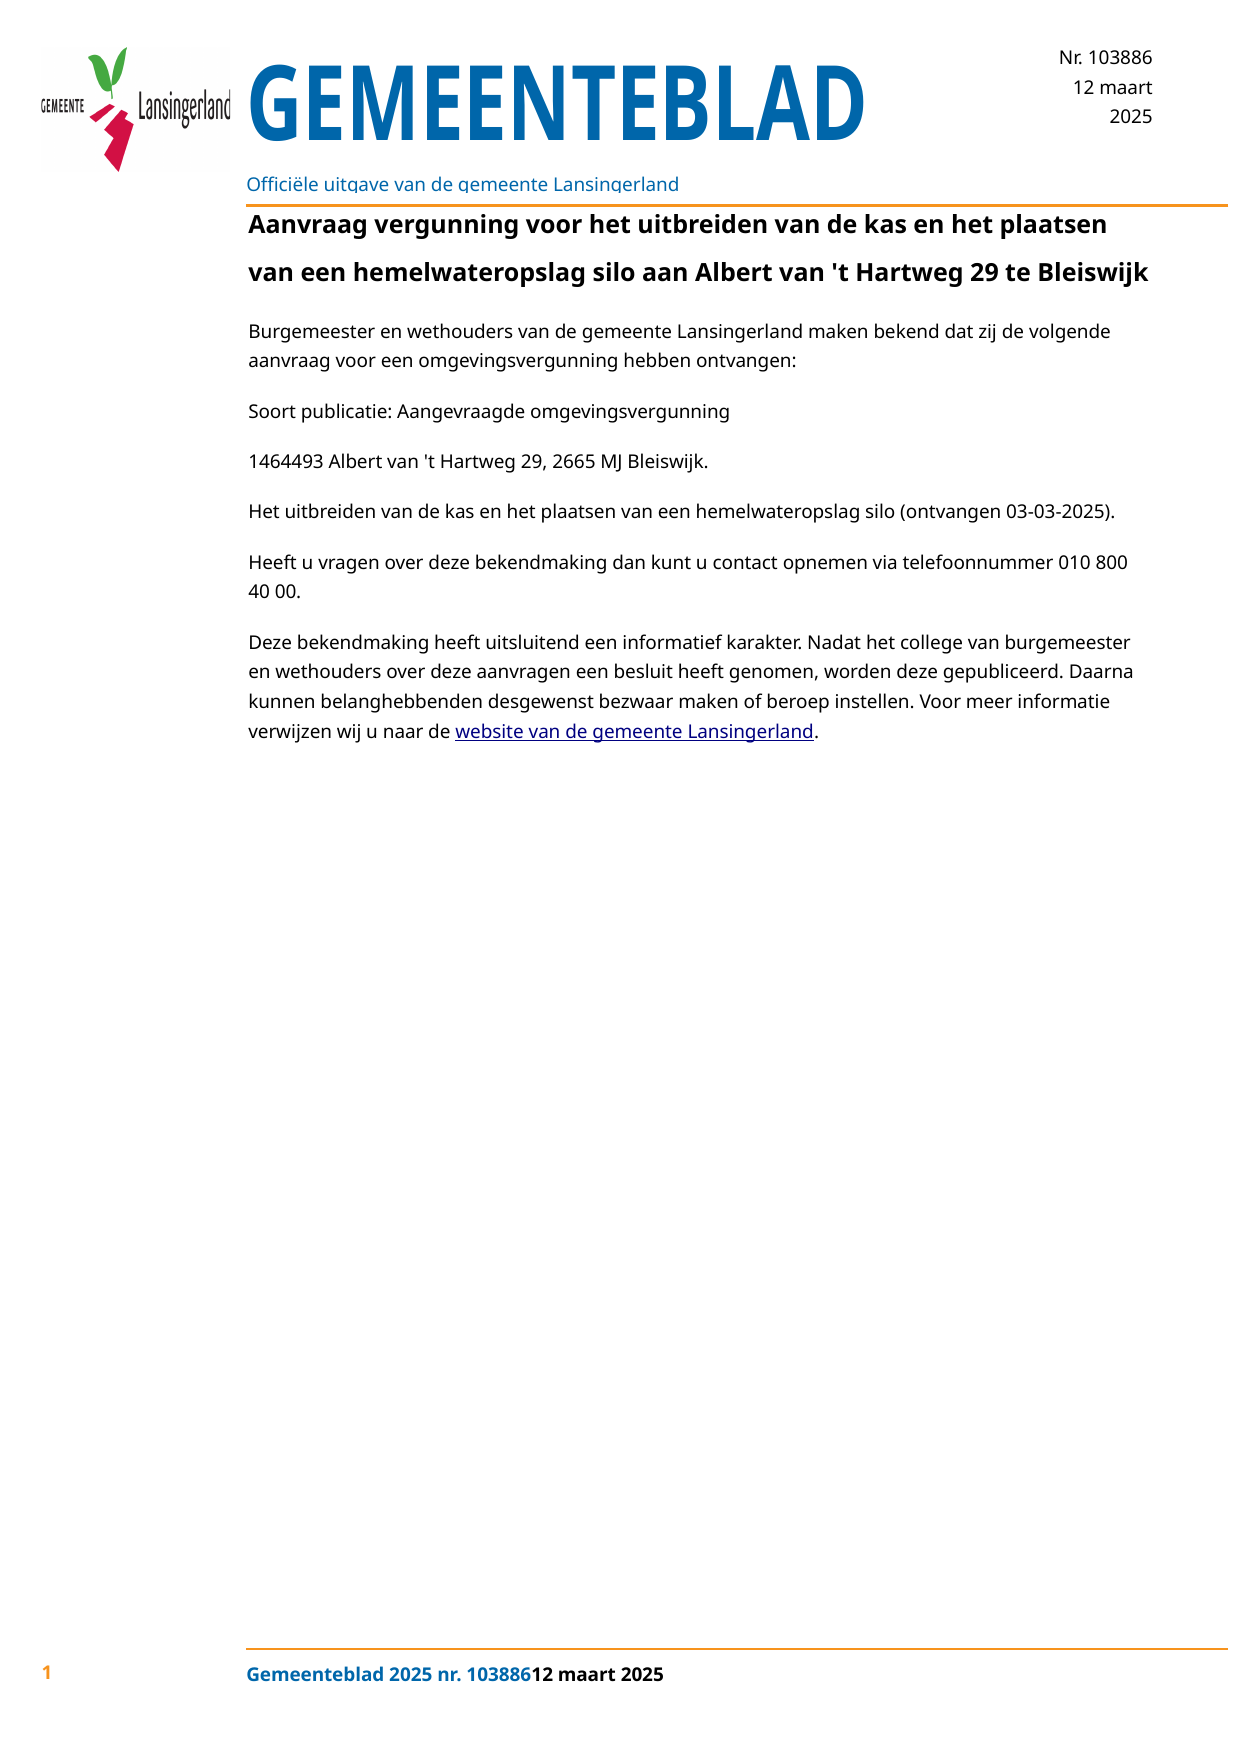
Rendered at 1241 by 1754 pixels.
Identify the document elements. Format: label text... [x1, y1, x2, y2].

text Heeft u vragen over deze bekendmaking dan kunt u contact opnemen via telefoonnummer 010 800 40 00. [248, 549, 1152, 604]
text Deze bekendmaking heeft uitsluitend een informatief karakter. Nadat het college van burgemeester en wethouders over deze aanvragen een besluit heeft genomen, worden deze gepubliceerd. Daarna kunnen belanghebbenden desgewenst bezwaar maken of beroep instellen. Voor meer informatie verwijzen wij u naar de website van de gemeente Lansingerland. [248, 629, 1152, 744]
text Het uitbreiden van de kas en het plaatsen van een hemelwateropslag silo (ontvangen 03-03-2025). [248, 499, 1152, 524]
picture [41, 47, 231, 172]
text Soort publicatie: Aangevraagde omgevingsvergunning [248, 398, 1152, 424]
text Aanvraag vergunning voor het uitbreiden van de kas en het plaatsen van een hemelwateropslag silo aan Albert van 't Hartweg 29 te Bleiswijk [248, 207, 1152, 288]
text 1464493 Albert van 't Hartweg 29, 2665 MJ Bleiswijk. [248, 448, 1152, 474]
text Burgemeester en wethouders van de gemeente Lansingerland maken bekend dat zij de volgende aanvraag voor een omgevingsvergunning hebben ontvangen: [248, 318, 1152, 373]
